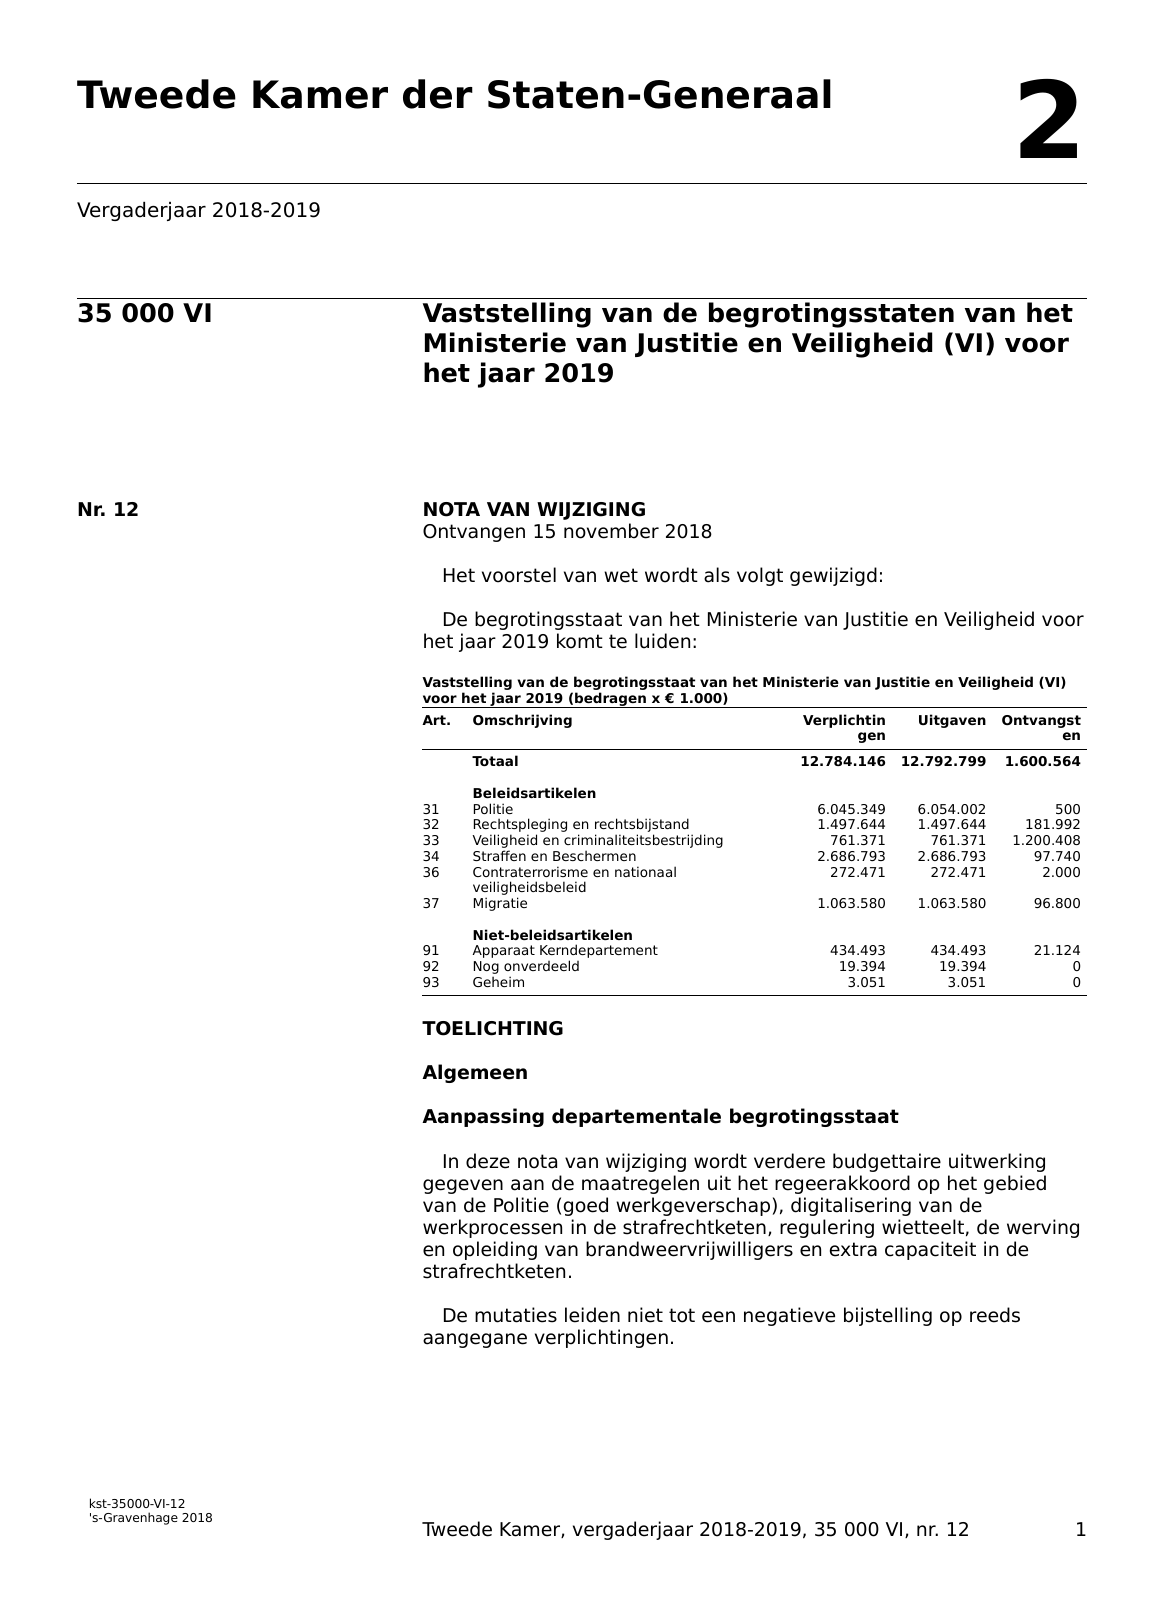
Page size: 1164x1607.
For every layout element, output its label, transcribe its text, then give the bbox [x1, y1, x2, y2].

table_cell 1.497.644 [791, 817, 892, 833]
table_cell [422, 750, 467, 770]
table_cell [422, 770, 467, 786]
table_cell [422, 786, 467, 801]
table_cell Migratie [467, 896, 791, 912]
table_cell 37 [422, 896, 467, 912]
table_cell 761.371 [892, 833, 992, 849]
table_cell [422, 927, 467, 943]
table_cell Omschrijving [467, 708, 791, 748]
table_cell 1.200.408 [992, 833, 1087, 849]
subtitle 35 000 VI Vaststelling van de begrotingsstaten van het Ministerie van Justitie en Veiligheid (VI) voor het jaar 2019 [77, 299, 1087, 388]
table_cell [992, 786, 1087, 801]
table_cell Beleidsartikelen [467, 786, 791, 801]
table_cell 272.471 [791, 864, 892, 896]
table_cell [422, 912, 467, 927]
table_cell 96.800 [992, 896, 1087, 912]
table_cell 1.497.644 [892, 817, 992, 833]
subtitle Algemeen [422, 1062, 1087, 1084]
table_cell Verplichtingen [791, 708, 892, 748]
table_cell [791, 786, 892, 801]
table_cell 0 [992, 959, 1087, 974]
subtitle Nr. 12 NOTA VAN WIJZIGING [77, 499, 1087, 521]
table_cell [791, 770, 892, 786]
table_cell 6.045.349 [791, 801, 892, 817]
text kst-35000-VI-12 [88, 1497, 323, 1511]
table_cell 2.686.793 [892, 849, 992, 864]
table_cell 6.054.002 [892, 801, 992, 817]
text De begrotingsstaat van het Ministerie van Justitie en Veiligheid voor het jaar 2019 komt te luiden: [422, 609, 1087, 653]
table_cell [467, 770, 791, 786]
table_cell 2.000 [992, 864, 1087, 896]
table_cell [992, 912, 1087, 927]
table_cell 12.792.799 [892, 750, 992, 770]
table_cell 97.740 [992, 849, 1087, 864]
table_cell 1.063.580 [791, 896, 892, 912]
table_cell Veiligheid en criminaliteitsbestrijding [467, 833, 791, 849]
table_cell [892, 912, 992, 927]
table_cell 1.063.580 [892, 896, 992, 912]
text 's-Gravenhage 2018 [88, 1511, 323, 1525]
table_cell [467, 912, 791, 927]
table_cell 19.394 [791, 959, 892, 974]
table_cell 0 [992, 975, 1087, 995]
table_cell Niet-beleidsartikelen [467, 927, 791, 943]
text De mutaties leiden niet tot een negatieve bijstelling op reeds aangegane verplichtingen. [422, 1305, 1087, 1349]
table_cell Rechtspleging en rechtsbijstand [467, 817, 791, 833]
table_cell 34 [422, 849, 467, 864]
table_cell Nog onverdeeld [467, 959, 791, 974]
table_cell [892, 770, 992, 786]
table_cell Apparaat Kerndepartement [467, 943, 791, 959]
table_cell 1.600.564 [992, 750, 1087, 770]
table_cell 500 [992, 801, 1087, 817]
table_cell 12.784.146 [791, 750, 892, 770]
table_cell 3.051 [892, 975, 992, 995]
table_cell 21.124 [992, 943, 1087, 959]
table_cell 434.493 [892, 943, 992, 959]
table_cell 91 [422, 943, 467, 959]
table_cell 272.471 [892, 864, 992, 896]
table_cell 31 [422, 801, 467, 817]
text Het voorstel van wet wordt als volgt gewijzigd: [422, 565, 1087, 587]
table_cell 181.992 [992, 817, 1087, 833]
text In deze nota van wijziging wordt verdere budgettaire uitwerking gegeven aan de maatregelen uit het regeerakkoord op het gebied van de Politie (goed werkgeverschap), digitalisering van de werkprocessen in de strafrechtketen, regulering wietteelt, de werving en opleiding van brandweervrijwilligers en extra capaciteit in de strafrechtketen. [422, 1151, 1087, 1282]
table_cell 19.394 [892, 959, 992, 974]
table_cell Straffen en Beschermen [467, 849, 791, 864]
table_header Tweede Kamer der Staten-Generaal [77, 59, 886, 183]
table_cell Totaal [467, 750, 791, 770]
table_cell [892, 927, 992, 943]
table_cell [892, 786, 992, 801]
subtitle TOELICHTING [422, 1018, 1087, 1040]
table_cell Art. [422, 708, 467, 748]
table_cell 92 [422, 959, 467, 974]
table_cell 761.371 [791, 833, 892, 849]
table_header 2 [886, 59, 1087, 183]
table_cell 3.051 [791, 975, 892, 995]
table_cell 2.686.793 [791, 849, 892, 864]
subtitle Aanpassing departementale begrotingsstaat [422, 1106, 1087, 1128]
table_cell 93 [422, 975, 467, 995]
table_cell 32 [422, 817, 467, 833]
table_cell 36 [422, 864, 467, 896]
table_cell Uitgaven [892, 708, 992, 748]
table_header Vaststelling van de begrotingsstaat van het Ministerie van Justitie en Veiligheid (VI) voor het jaar 2019 (bedragen x € 1.000) [422, 675, 1087, 707]
table_cell Vergaderjaar 2018-2019 [77, 184, 1087, 298]
table_cell [791, 927, 892, 943]
table_cell Ontvangsten [992, 708, 1087, 748]
text Ontvangen 15 november 2018 [422, 521, 1087, 543]
table_cell Contraterrorisme en nationaal veiligheidsbeleid [467, 864, 791, 896]
table_cell [992, 927, 1087, 943]
table_cell 33 [422, 833, 467, 849]
table_cell Geheim [467, 975, 791, 995]
table_cell 434.493 [791, 943, 892, 959]
table_cell [791, 912, 892, 927]
table_cell Politie [467, 801, 791, 817]
table_cell [992, 770, 1087, 786]
